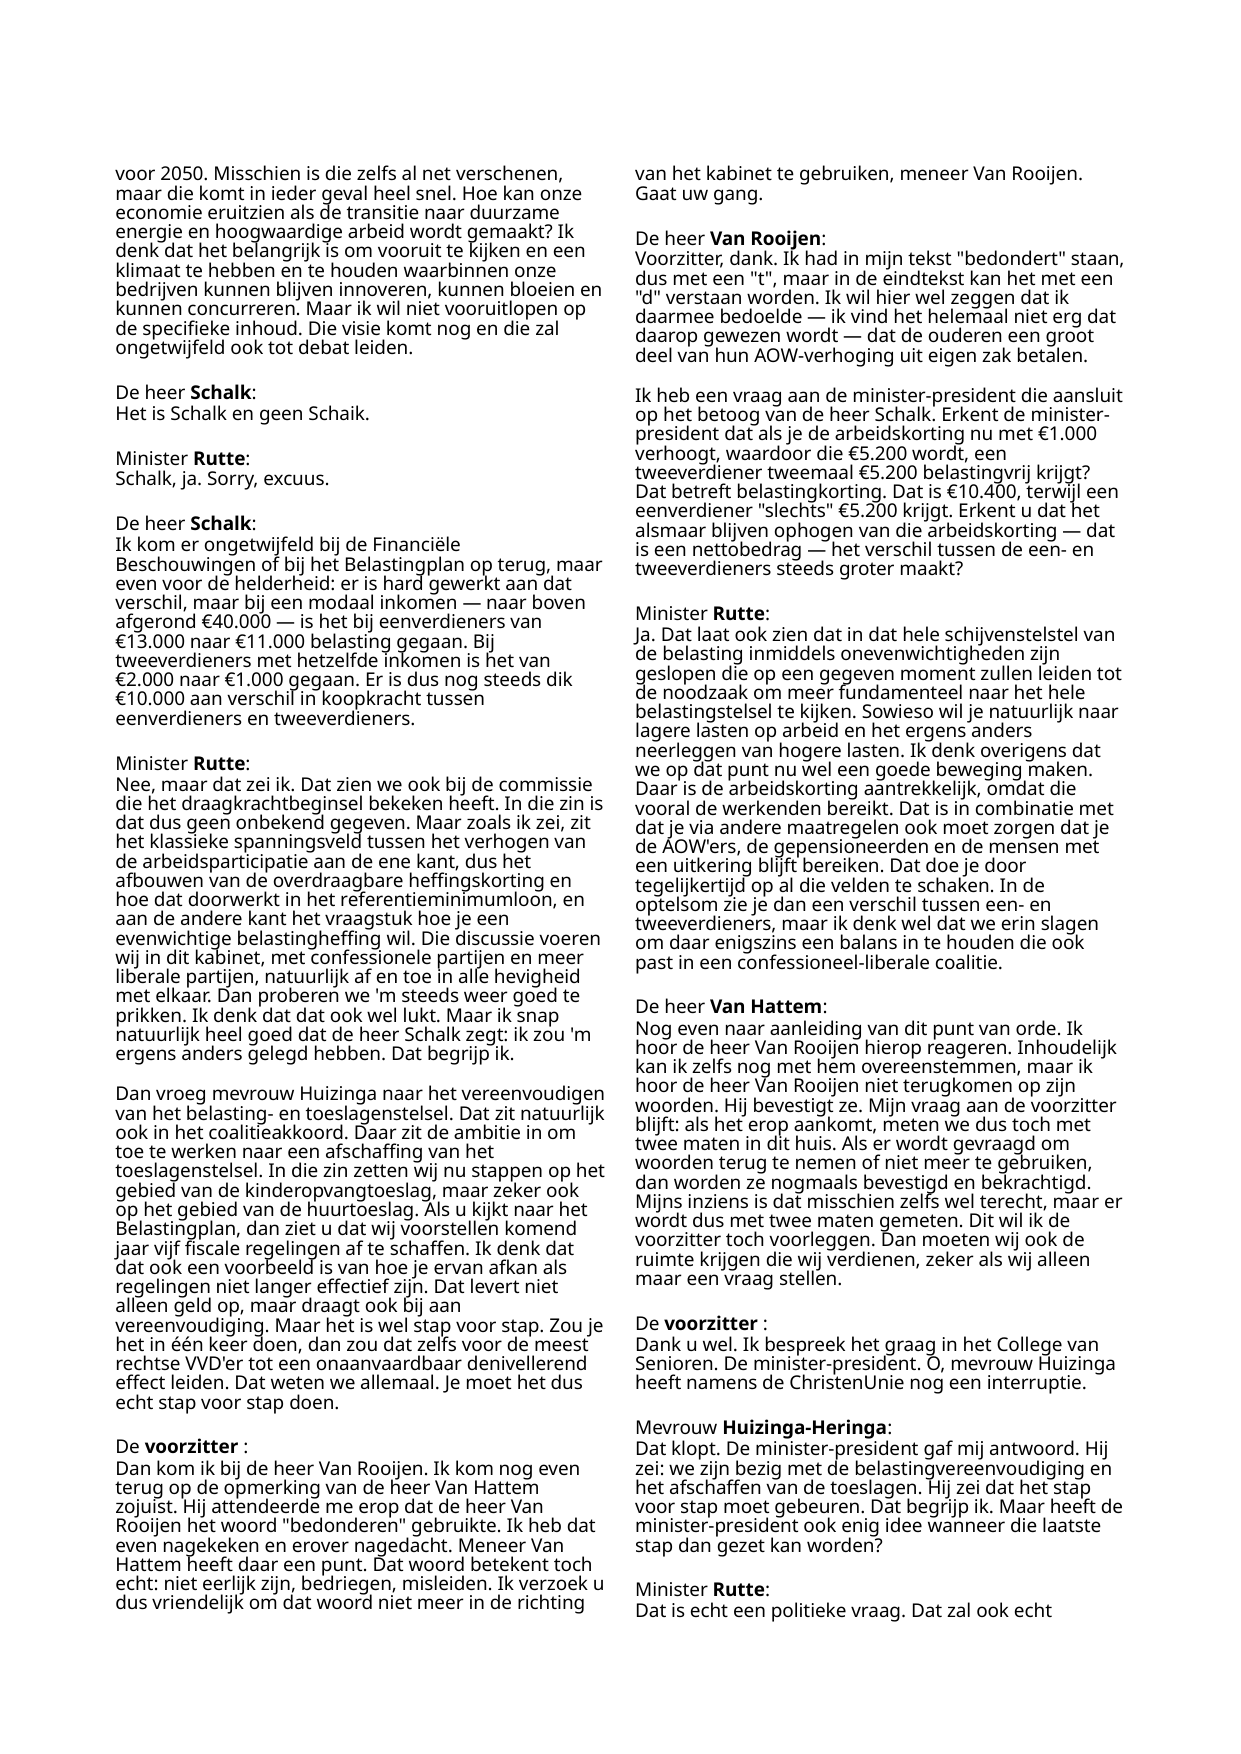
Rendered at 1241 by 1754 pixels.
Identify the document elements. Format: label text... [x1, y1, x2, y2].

text van het kabinet te gebruiken, meneer Van Rooijen. Gaat uw gang. [635, 165, 1125, 204]
text Dat is echt een politieke vraag. Dat zal ook echt [635, 1602, 1125, 1622]
text Dat klopt. De minister-president gaf mij antwoord. Hij zei: we zijn bezig met de belastingvereenvoudiging en het afschaffen van de toeslagen. Hij zei dat het stap voor stap moet gebeuren. Dat begrijp ik. Maar heeft de minister-president ook enig idee wanneer die laatste stap dan gezet kan worden? [635, 1440, 1125, 1556]
text Dan vroeg mevrouw Huizinga naar het vereenvoudigen van het belasting- en toeslagenstelsel. Dat zit natuurlijk ook in het coalitieakkoord. Daar zit de ambitie in om toe te werken naar een afschaffing van het toeslagenstelsel. In die zin zetten wij nu stappen op het gebied van de kinderopvangtoeslag, maar zeker ook op het gebied van de huurtoeslag. Als u kijkt naar het Belastingplan, dan ziet u dat wij voorstellen komend jaar vijf fiscale regelingen af te schaffen. Ik denk dat dat ook een voorbeeld is van hoe je ervan afkan als regelingen niet langer effectief zijn. Dat levert niet alleen geld op, maar draagt ook bij aan vereenvoudiging. Maar het is wel stap voor stap. Zou je het in één keer doen, dan zou dat zelfs voor de meest rechtse VVD'er tot een onaanvaardbaar denivellerend effect leiden. Dat weten we allemaal. Je moet het dus echt stap voor stap doen. [115, 1085, 605, 1413]
text Minister Rutte: [115, 750, 605, 776]
text De heer Schalk: [115, 511, 605, 536]
text De heer Van Rooijen: [635, 225, 1125, 250]
text Het is Schalk en geen Schaik. [115, 404, 605, 424]
text De heer Van Hattem: [635, 994, 1125, 1019]
text Schalk, ja. Sorry, excuus. [115, 470, 605, 490]
text Ik kom er ongetwijfeld bij de Financiële Beschouwingen of bij het Belastingplan op terug, maar even voor de helderheid: er is hard gewerkt aan dat verschil, maar bij een modaal inkomen — naar boven afgerond €40.000 — is het bij eenverdieners van €13.000 naar €11.000 belasting gegaan. Bij tweeverdieners met hetzelfde inkomen is het van €2.000 naar €1.000 gegaan. Er is dus nog steeds dik €10.000 aan verschil in koopkracht tussen eenverdieners en tweeverdieners. [115, 536, 605, 729]
text voor 2050. Misschien is die zelfs al net verschenen, maar die komt in ieder geval heel snel. Hoe kan onze economie eruitzien als de transitie naar duurzame energie en hoogwaardige arbeid wordt gemaakt? Ik denk dat het belangrijk is om vooruit te kijken en een klimaat te hebben en te houden waarbinnen onze bedrijven kunnen blijven innoveren, kunnen bloeien en kunnen concurreren. Maar ik wil niet vooruitlopen op de specifieke inhoud. Die visie komt nog en die zal ongetwijfeld ook tot debat leiden. [115, 165, 605, 358]
text De voorzitter : [635, 1310, 1125, 1336]
text Ja. Dat laat ook zien dat in dat hele schijvenstelstel van de belasting inmiddels onevenwichtigheden zijn geslopen die op een gegeven moment zullen leiden tot de noodzaak om meer fundamenteel naar het hele belastingstelsel te kijken. Sowieso wil je natuurlijk naar lagere lasten op arbeid en het ergens anders neerleggen van hogere lasten. Ik denk overigens dat we op dat punt nu wel een goede beweging maken. Daar is de arbeidskorting aantrekkelijk, omdat die vooral de werkenden bereikt. Dat is in combinatie met dat je via andere maatregelen ook moet zorgen dat je de AOW'ers, de gepensioneerden en de mensen met een uitkering blijft bereiken. Dat doe je door tegelijkertijd op al die velden te schaken. In de optelsom zie je dan een verschil tussen een- en tweeverdieners, maar ik denk wel dat we erin slagen om daar enigszins een balans in te houden die ook past in een confessioneel-liberale coalitie. [635, 626, 1125, 973]
text Dank u wel. Ik bespreek het graag in het College van Senioren. De minister-president. O, mevrouw Huizinga heeft namens de ChristenUnie nog een interruptie. [635, 1336, 1125, 1394]
text Minister Rutte: [115, 445, 605, 470]
text Minister Rutte: [635, 600, 1125, 626]
text Mevrouw Huizinga-Heringa: [635, 1414, 1125, 1440]
text Voorzitter, dank. Ik had in mijn tekst "bedondert" staan, dus met een "t", maar in de eindtekst kan het met een "d" verstaan worden. Ik wil hier wel zeggen dat ik daarmee bedoelde — ik vind het helemaal niet erg dat daarop gewezen wordt — dat de ouderen een groot deel van hun AOW-verhoging uit eigen zak betalen. [635, 250, 1125, 366]
text Minister Rutte: [635, 1577, 1125, 1602]
text Nee, maar dat zei ik. Dat zien we ook bij de commissie die het draagkrachtbeginsel bekeken heeft. In die zin is dat dus geen onbekend gegeven. Maar zoals ik zei, zit het klassieke spanningsveld tussen het verhogen van de arbeidsparticipatie aan de ene kant, dus het afbouwen van de overdraagbare heffingskorting en hoe dat doorwerkt in het referentieminimumloon, en aan de andere kant het vraagstuk hoe je een evenwichtige belastingheffing wil. Die discussie voeren wij in dit kabinet, met confessionele partijen en meer liberale partijen, natuurlijk af en toe in alle hevigheid met elkaar. Dan proberen we 'm steeds weer goed te prikken. Ik denk dat dat ook wel lukt. Maar ik snap natuurlijk heel goed dat de heer Schalk zegt: ik zou 'm ergens anders gelegd hebben. Dat begrijp ik. [115, 776, 605, 1064]
text De heer Schalk: [115, 379, 605, 404]
text Ik heb een vraag aan de minister-president die aansluit op het betoog van de heer Schalk. Erkent de minister-president dat als je de arbeidskorting nu met €1.000 verhoogt, waardoor die €5.200 wordt, een tweeverdiener tweemaal €5.200 belastingvrij krijgt? Dat betreft belastingkorting. Dat is €10.400, terwijl een eenverdiener "slechts" €5.200 krijgt. Erkent u dat het alsmaar blijven ophogen van die arbeidskorting — dat is een nettobedrag — het verschil tussen de een- en tweeverdieners steeds groter maakt? [635, 387, 1125, 579]
text De voorzitter : [115, 1434, 605, 1459]
text Nog even naar aanleiding van dit punt van orde. Ik hoor de heer Van Rooijen hierop reageren. Inhoudelijk kan ik zelfs nog met hem overeenstemmen, maar ik hoor de heer Van Rooijen niet terugkomen op zijn woorden. Hij bevestigt ze. Mijn vraag aan de voorzitter blijft: als het erop aankomt, meten we dus toch met twee maten in dit huis. Als er wordt gevraagd om woorden terug te nemen of niet meer te gebruiken, dan worden ze nogmaals bevestigd en bekrachtigd. Mijns inziens is dat misschien zelfs wel terecht, maar er wordt dus met twee maten gemeten. Dit wil ik de voorzitter toch voorleggen. Dan moeten wij ook de ruimte krijgen die wij verdienen, zeker als wij alleen maar een vraag stellen. [635, 1019, 1125, 1289]
text Dan kom ik bij de heer Van Rooijen. Ik kom nog even terug op de opmerking van de heer Van Hattem zojuist. Hij attendeerde me erop dat de heer Van Rooijen het woord "bedonderen" gebruikte. Ik heb dat even nagekeken en erover nagedacht. Meneer Van Hattem heeft daar een punt. Dat woord betekent toch echt: niet eerlijk zijn, bedriegen, misleiden. Ik verzoek u dus vriendelijk om dat woord niet meer in de richting [115, 1459, 605, 1614]
